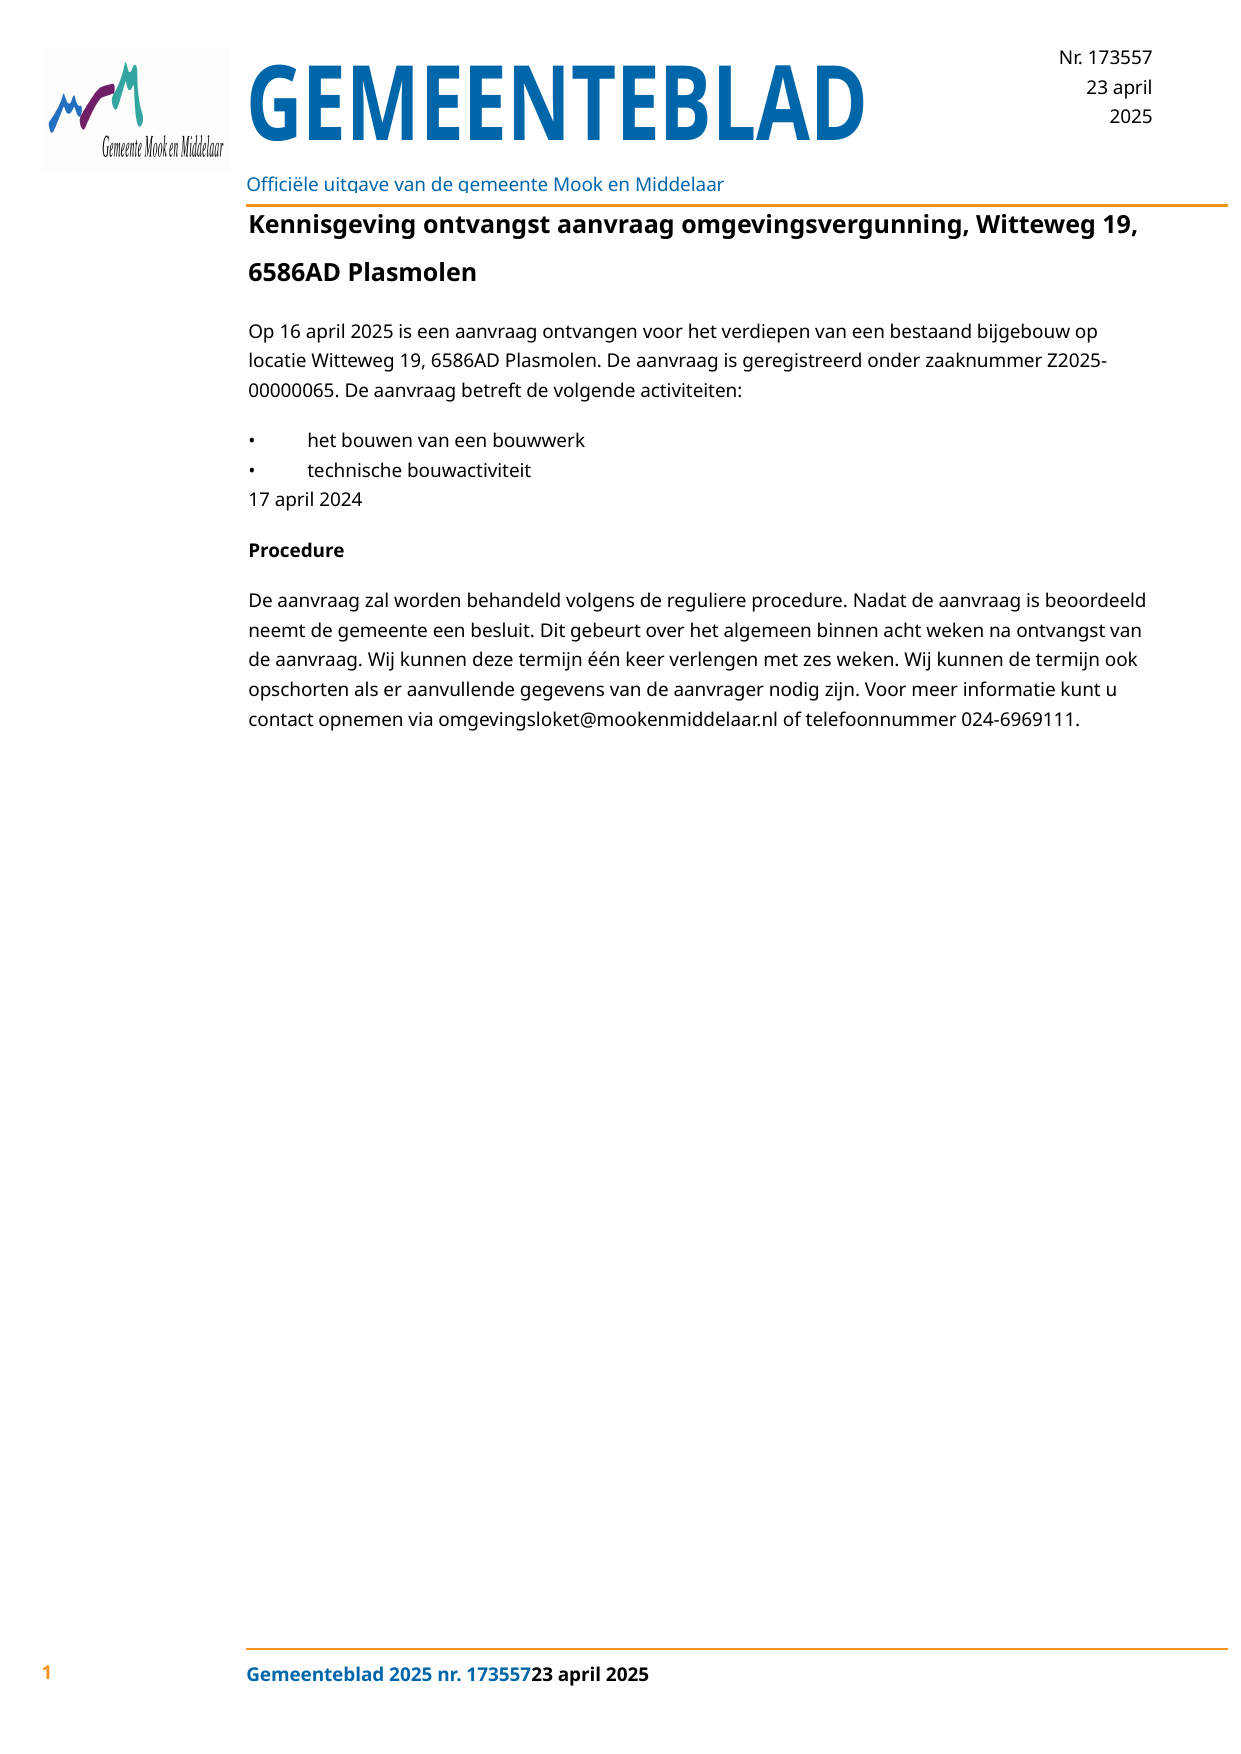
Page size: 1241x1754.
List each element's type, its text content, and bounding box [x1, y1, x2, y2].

text Procedure [248, 537, 1152, 563]
text Op 16 april 2025 is een aanvraag ontvangen voor het verdiepen van een bestaand bijgebouw op locatie Witteweg 19, 6586AD Plasmolen. De aanvraag is geregistreerd onder zaaknummer Z2025-00000065. De aanvraag betreft de volgende activiteiten: [248, 318, 1152, 403]
picture [41, 47, 231, 172]
list het bouwen van een bouwwerk [248, 427, 1152, 453]
text De aanvraag zal worden behandeld volgens de reguliere procedure. Nadat de aanvraag is beoordeeld neemt de gemeente een besluit. Dit gebeurt over het algemeen binnen acht weken na ontvangst van de aanvraag. Wij kunnen deze termijn één keer verlengen met zes weken. Wij kunnen de termijn ook opschorten als er aanvullende gegevens van de aanvrager nodig zijn. Voor meer informatie kunt u contact opnemen via omgevingsloket@mookenmiddelaar.nl of telefoonnummer 024-6969111. [248, 587, 1152, 732]
list technische bouwactiviteit [248, 457, 1152, 483]
text 17 april 2024 [248, 487, 1152, 512]
text Kennisgeving ontvangst aanvraag omgevingsvergunning, Witteweg 19, 6586AD Plasmolen [248, 207, 1152, 288]
